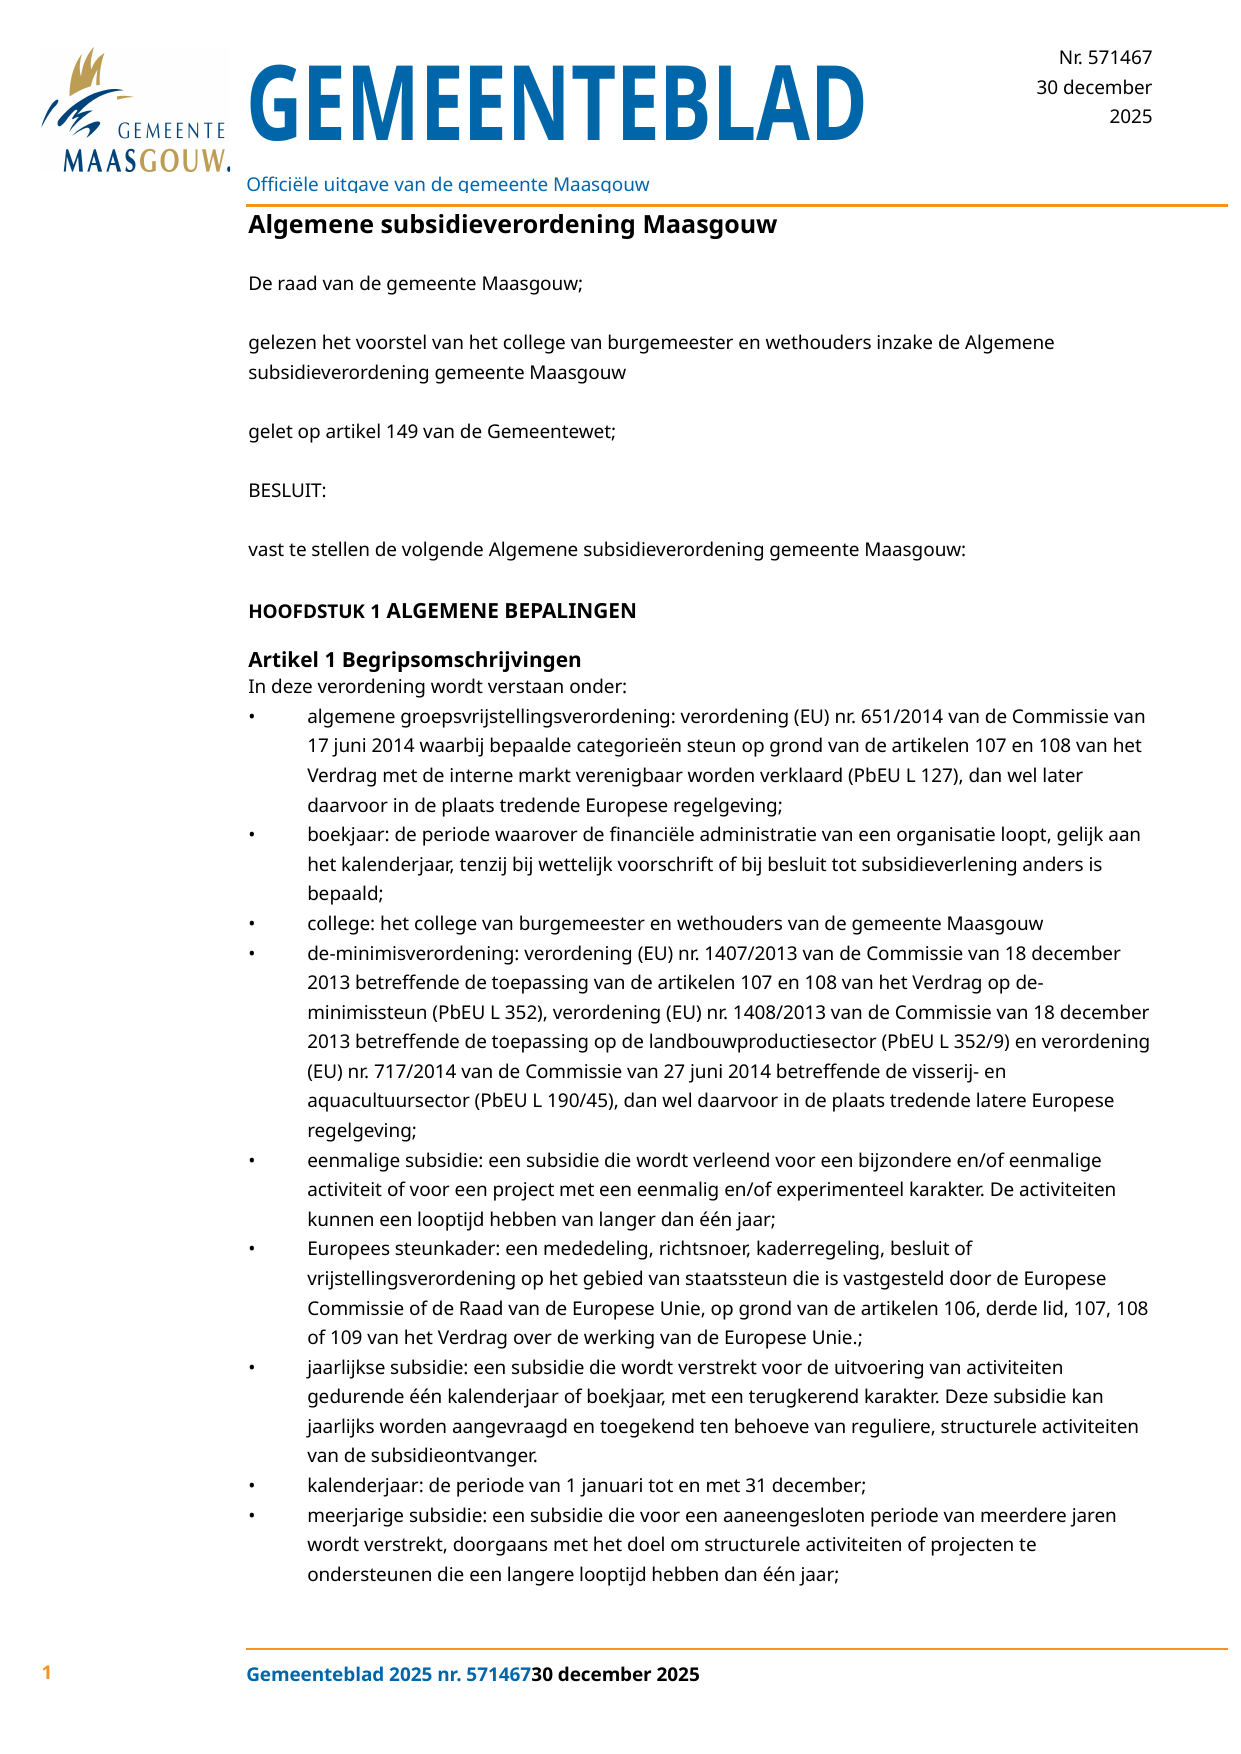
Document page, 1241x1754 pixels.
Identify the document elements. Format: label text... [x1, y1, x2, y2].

list kalenderjaar: de periode van 1 januari tot en met 31 december; [248, 1472, 1152, 1498]
list boekjaar: de periode waarover de financiële administratie van een organisatie loopt, gelijk aan het kalenderjaar, tenzij bij wettelijk voorschrift of bij besluit tot subsidieverlening anders is bepaald; [248, 821, 1152, 906]
list jaarlijkse subsidie: een subsidie die wordt verstrekt voor de uitvoering van activiteiten gedurende één kalenderjaar of boekjaar, met een terugkerend karakter. Deze subsidie kan jaarlijks worden aangevraagd en toegekend ten behoeve van reguliere, structurele activiteiten van de subsidieontvanger. [248, 1354, 1152, 1468]
text Algemene subsidieverordening Maasgouw [248, 207, 1152, 241]
list eenmalige subsidie: een subsidie die wordt verleend voor een bijzondere en/of eenmalige activiteit of voor een project met een eenmalig en/of experimenteel karakter. De activiteiten kunnen een looptijd hebben van langer dan één jaar; [248, 1147, 1152, 1232]
text HOOFDSTUK 1 ALGEMENE BEPALINGEN [248, 596, 1152, 624]
text BESLUIT: [248, 477, 1152, 503]
text gelet op artikel 149 van de Gemeentewet; [248, 418, 1152, 444]
list meerjarige subsidie: een subsidie die voor een aaneengesloten periode van meerdere jaren wordt verstrekt, doorgaans met het doel om structurele activiteiten of projecten te ondersteunen die een langere looptijd hebben dan één jaar; [248, 1502, 1152, 1587]
picture [41, 47, 231, 172]
text gelezen het voorstel van het college van burgemeester en wethouders inzake de Algemene subsidieverordening gemeente Maasgouw [248, 329, 1152, 385]
text In deze verordening wordt verstaan onder: [248, 673, 1152, 699]
list Europees steunkader: een mededeling, richtsnoer, kaderregeling, besluit of vrijstellingsverordening op het gebied van staatssteun die is vastgesteld door de Europese Commissie of de Raad van de Europese Unie, op grond van de artikelen 106, derde lid, 107, 108 of 109 van het Verdrag over de werking van de Europese Unie.; [248, 1236, 1152, 1350]
list de-minimisverordening: verordening (EU) nr. 1407/2013 van de Commissie van 18 december 2013 betreffende de toepassing van de artikelen 107 en 108 van het Verdrag op de-minimissteun (PbEU L 352), verordening (EU) nr. 1408/2013 van de Commissie van 18 december 2013 betreffende de toepassing op de landbouwproductiesector (PbEU L 352/9) en verordening (EU) nr. 717/2014 van de Commissie van 27 juni 2014 betreffende de visserij- en aquacultuursector (PbEU L 190/45), dan wel daarvoor in de plaats tredende latere Europese regelgeving; [248, 940, 1152, 1143]
text De raad van de gemeente Maasgouw; [248, 270, 1152, 296]
list college: het college van burgemeester en wethouders van de gemeente Maasgouw [248, 910, 1152, 936]
list algemene groepsvrijstellingsverordening: verordening (EU) nr. 651/2014 van de Commissie van 17 juni 2014 waarbij bepaalde categorieën steun op grond van de artikelen 107 en 108 van het Verdrag met de interne markt verenigbaar worden verklaard (PbEU L 127), dan wel later daarvoor in de plaats tredende Europese regelgeving; [248, 703, 1152, 817]
text vast te stellen de volgende Algemene subsidieverordening gemeente Maasgouw: [248, 537, 1152, 562]
text Artikel 1 Begripsomschrijvingen [248, 645, 1152, 673]
